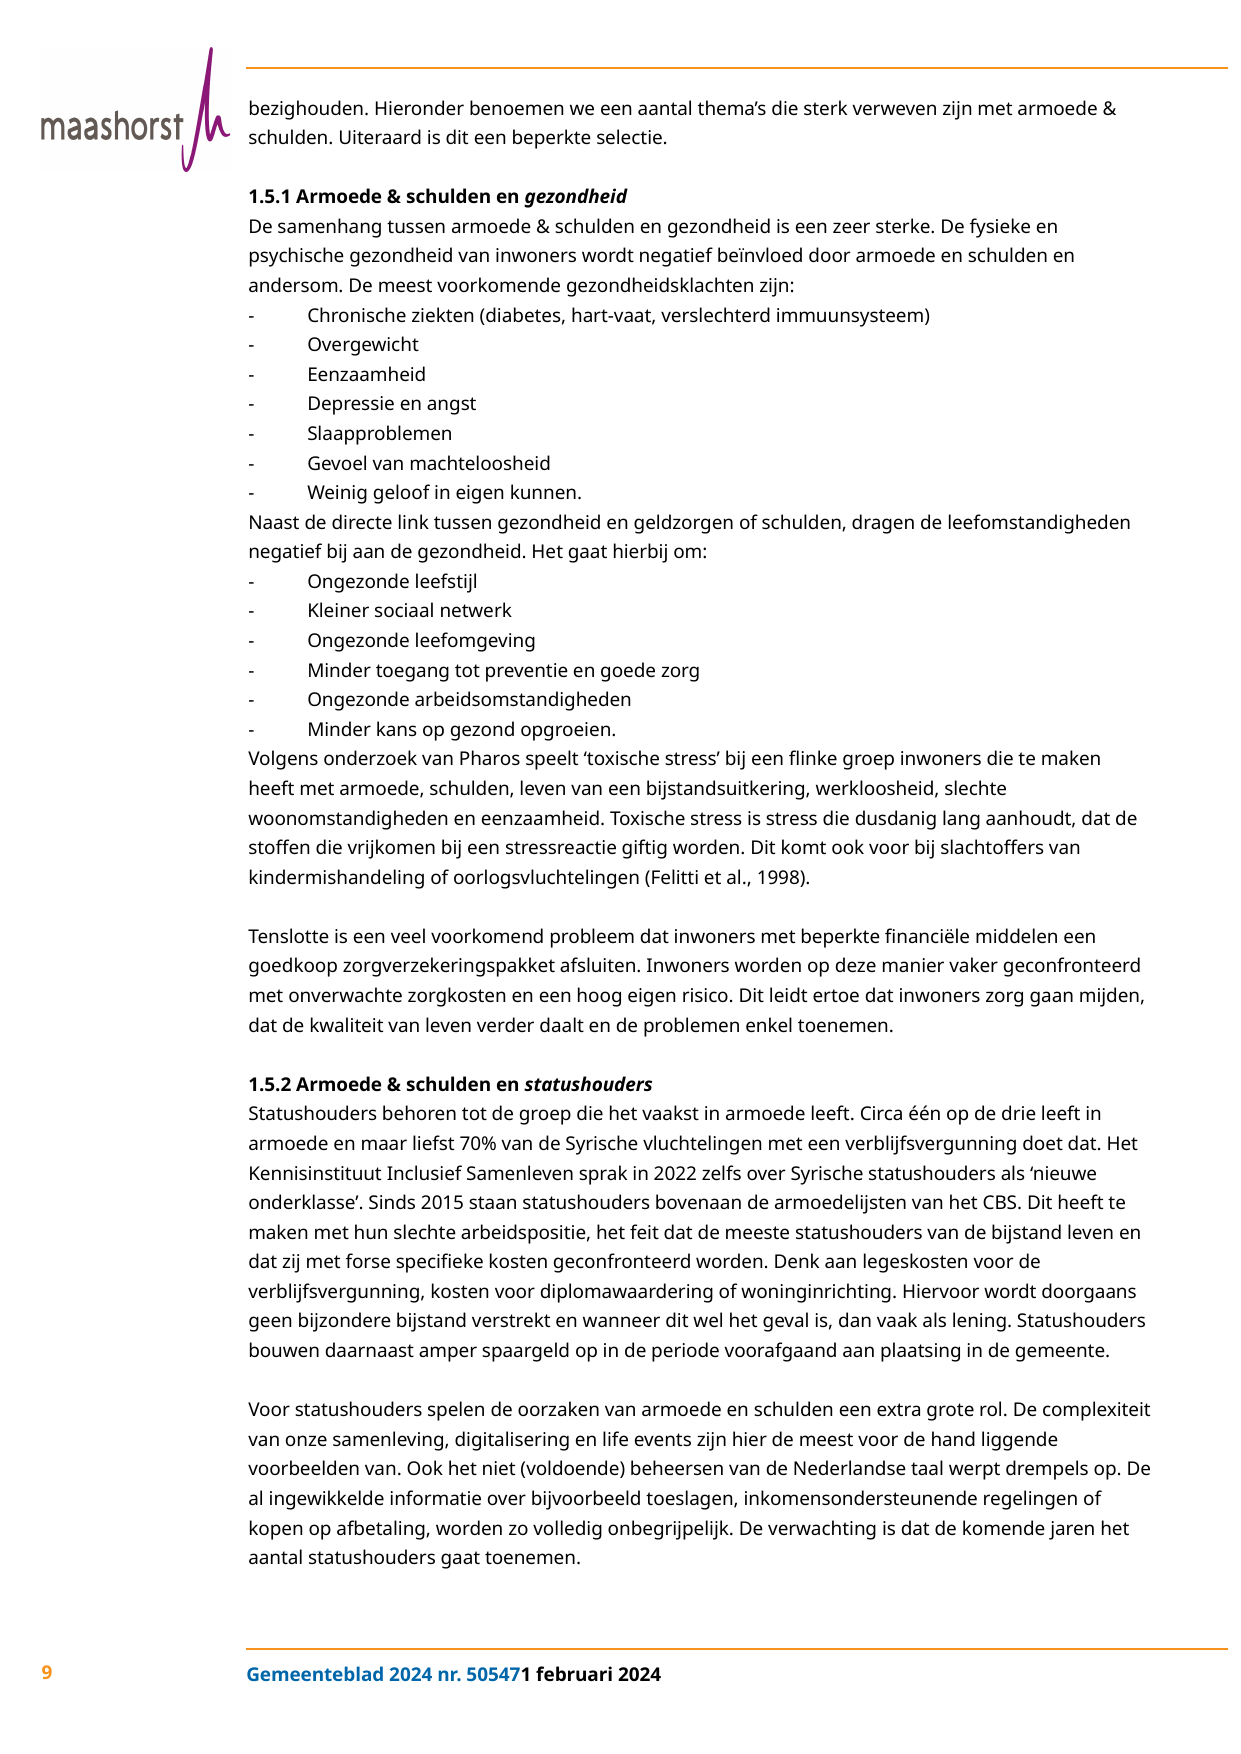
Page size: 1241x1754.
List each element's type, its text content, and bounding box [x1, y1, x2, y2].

list Chronische ziekten (diabetes, hart-vaat, verslechterd immuunsysteem) [248, 302, 1152, 328]
list Weinig geloof in eigen kunnen. [248, 479, 1152, 505]
list Gevoel van machteloosheid [248, 450, 1152, 476]
list Ongezonde leefomgeving [248, 627, 1152, 653]
text Statushouders behoren tot de groep die het vaakst in armoede leeft. Circa één op de drie leeft in armoede en maar liefst 70% van de Syrische vluchtelingen met een verblijfsvergunning doet dat. Het Kennisinstituut Inclusief Samenleven sprak in 2022 zelfs over Syrische statushouders als ‘nieuwe onderklasse’. Sinds 2015 staan statushouders bovenaan de armoedelijsten van het CBS. Dit heeft te maken met hun slechte arbeidspositie, het feit dat de meeste statushouders van de bijstand leven en dat zij met forse specifieke kosten geconfronteerd worden. Denk aan legeskosten voor de verblijfsvergunning, kosten voor diplomawaardering of woninginrichting. Hiervoor wordt doorgaans geen bijzondere bijstand verstrekt en wanneer dit wel het geval is, dan vaak als lening. Statushouders bouwen daarnaast amper spaargeld op in de periode voorafgaand aan plaatsing in de gemeente. [248, 1101, 1152, 1363]
text Voor statushouders spelen de oorzaken van armoede en schulden een extra grote rol. De complexiteit van onze samenleving, digitalisering en life events zijn hier de meest voor de hand liggende voorbeelden van. Ook het niet (voldoende) beheersen van de Nederlandse taal werpt drempels op. De al ingewikkelde informatie over bijvoorbeeld toeslagen, inkomensondersteunende regelingen of kopen op afbetaling, worden zo volledig onbegrijpelijk. De verwachting is dat de komende jaren het aantal statushouders gaat toenemen. [248, 1396, 1152, 1570]
text bezighouden. Hieronder benoemen we een aantal thema’s die sterk verweven zijn met armoede & schulden. Uiteraard is dit een beperkte selectie. [248, 95, 1152, 150]
list Minder kans op gezond opgroeien. [248, 716, 1152, 742]
text Naast de directe link tussen gezondheid en geldzorgen of schulden, dragen de leefomstandigheden negatief bij aan de gezondheid. Het gaat hierbij om: [248, 509, 1152, 564]
list Ongezonde arbeidsomstandigheden [248, 686, 1152, 712]
list Ongezonde leefstijl [248, 568, 1152, 594]
list Eenzaamheid [248, 361, 1152, 387]
picture [41, 47, 231, 172]
list Slaapproblemen [248, 420, 1152, 446]
list Kleiner sociaal netwerk [248, 598, 1152, 623]
text 1.5.2 Armoede & schulden en statushouders [248, 1071, 1152, 1097]
list Overgewicht [248, 331, 1152, 357]
text 1.5.1 Armoede & schulden en gezondheid [248, 183, 1152, 209]
list Minder toegang tot preventie en goede zorg [248, 657, 1152, 683]
list Depressie en angst [248, 391, 1152, 416]
text De samenhang tussen armoede & schulden en gezondheid is een zeer sterke. De fysieke en psychische gezondheid van inwoners wordt negatief beïnvloed door armoede en schulden en andersom. De meest voorkomende gezondheidsklachten zijn: [248, 213, 1152, 298]
text Volgens onderzoek van Pharos speelt ‘toxische stress’ bij een flinke groep inwoners die te maken heeft met armoede, schulden, leven van een bijstandsuitkering, werkloosheid, slechte woonomstandigheden en eenzaamheid. Toxische stress is stress die dusdanig lang aanhoudt, dat de stoffen die vrijkomen bij een stressreactie giftig worden. Dit komt ook voor bij slachtoffers van kindermishandeling of oorlogsvluchtelingen (Felitti et al., 1998). [248, 746, 1152, 890]
text Tenslotte is een veel voorkomend probleem dat inwoners met beperkte financiële middelen een goedkoop zorgverzekeringspakket afsluiten. Inwoners worden op deze manier vaker geconfronteerd met onverwachte zorgkosten en een hoog eigen risico. Dit leidt ertoe dat inwoners zorg gaan mijden, dat de kwaliteit van leven verder daalt en de problemen enkel toenemen. [248, 923, 1152, 1038]
